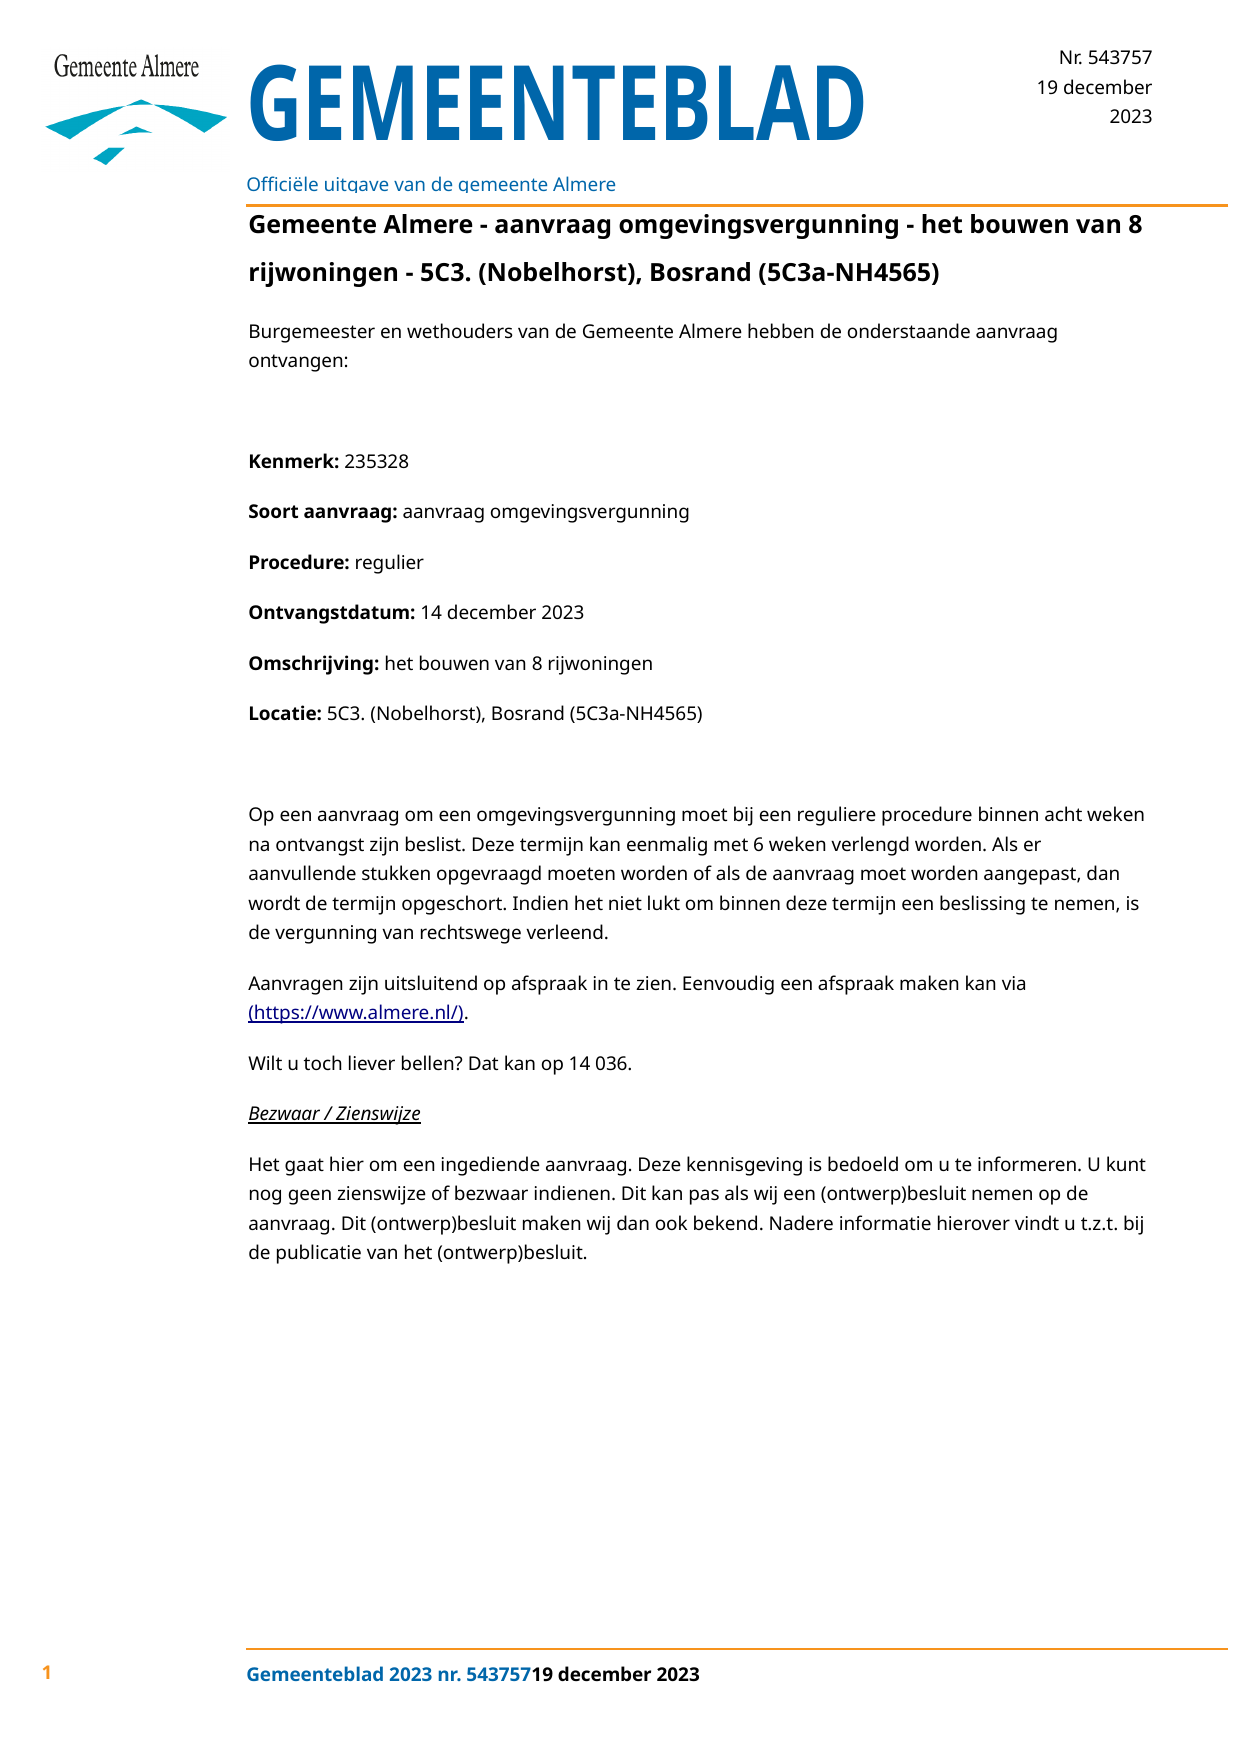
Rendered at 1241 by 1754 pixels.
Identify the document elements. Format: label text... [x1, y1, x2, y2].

text Kenmerk: 235328 [248, 448, 1152, 474]
text Procedure: regulier [248, 549, 1152, 575]
text Soort aanvraag: aanvraag omgevingsvergunning [248, 499, 1152, 524]
text Burgemeester en wethouders van de Gemeente Almere hebben de onderstaande aanvraag ontvangen: [248, 318, 1152, 373]
text Aanvragen zijn uitsluitend op afspraak in te zien. Eenvoudig een afspraak maken kan via (https://www.almere.nl/). [248, 970, 1152, 1025]
text Gemeente Almere - aanvraag omgevingsvergunning - het bouwen van 8 rijwoningen - 5C3. (Nobelhorst), Bosrand (5C3a-NH4565) [248, 207, 1152, 288]
text Op een aanvraag om een omgevingsvergunning moet bij een reguliere procedure binnen acht weken na ontvangst zijn beslist. Deze termijn kan eenmalig met 6 weken verlengd worden. Als er aanvullende stukken opgevraagd moeten worden of als de aanvraag moet worden aangepast, dan wordt de termijn opgeschort. Indien het niet lukt om binnen deze termijn een beslissing te nemen, is de vergunning van rechtswege verleend. [248, 801, 1152, 945]
text Locatie: 5C3. (Nobelhorst), Bosrand (5C3a-NH4565) [248, 700, 1152, 726]
text Wilt u toch liever bellen? Dat kan op 14 036. [248, 1050, 1152, 1076]
text Bezwaar / Zienswijze [248, 1100, 1152, 1126]
text Ontvangstdatum: 14 december 2023 [248, 599, 1152, 625]
picture [41, 47, 231, 172]
text Omschrijving: het bouwen van 8 rijwoningen [248, 650, 1152, 676]
text Het gaat hier om een ingediende aanvraag. Deze kennisgeving is bedoeld om u te informeren. U kunt nog geen zienswijze of bezwaar indienen. Dit kan pas als wij een (ontwerp)besluit nemen op de aanvraag. Dit (ontwerp)besluit maken wij dan ook bekend. Nadere informatie hierover vindt u t.z.t. bij de publicatie van het (ontwerp)besluit. [248, 1151, 1152, 1265]
